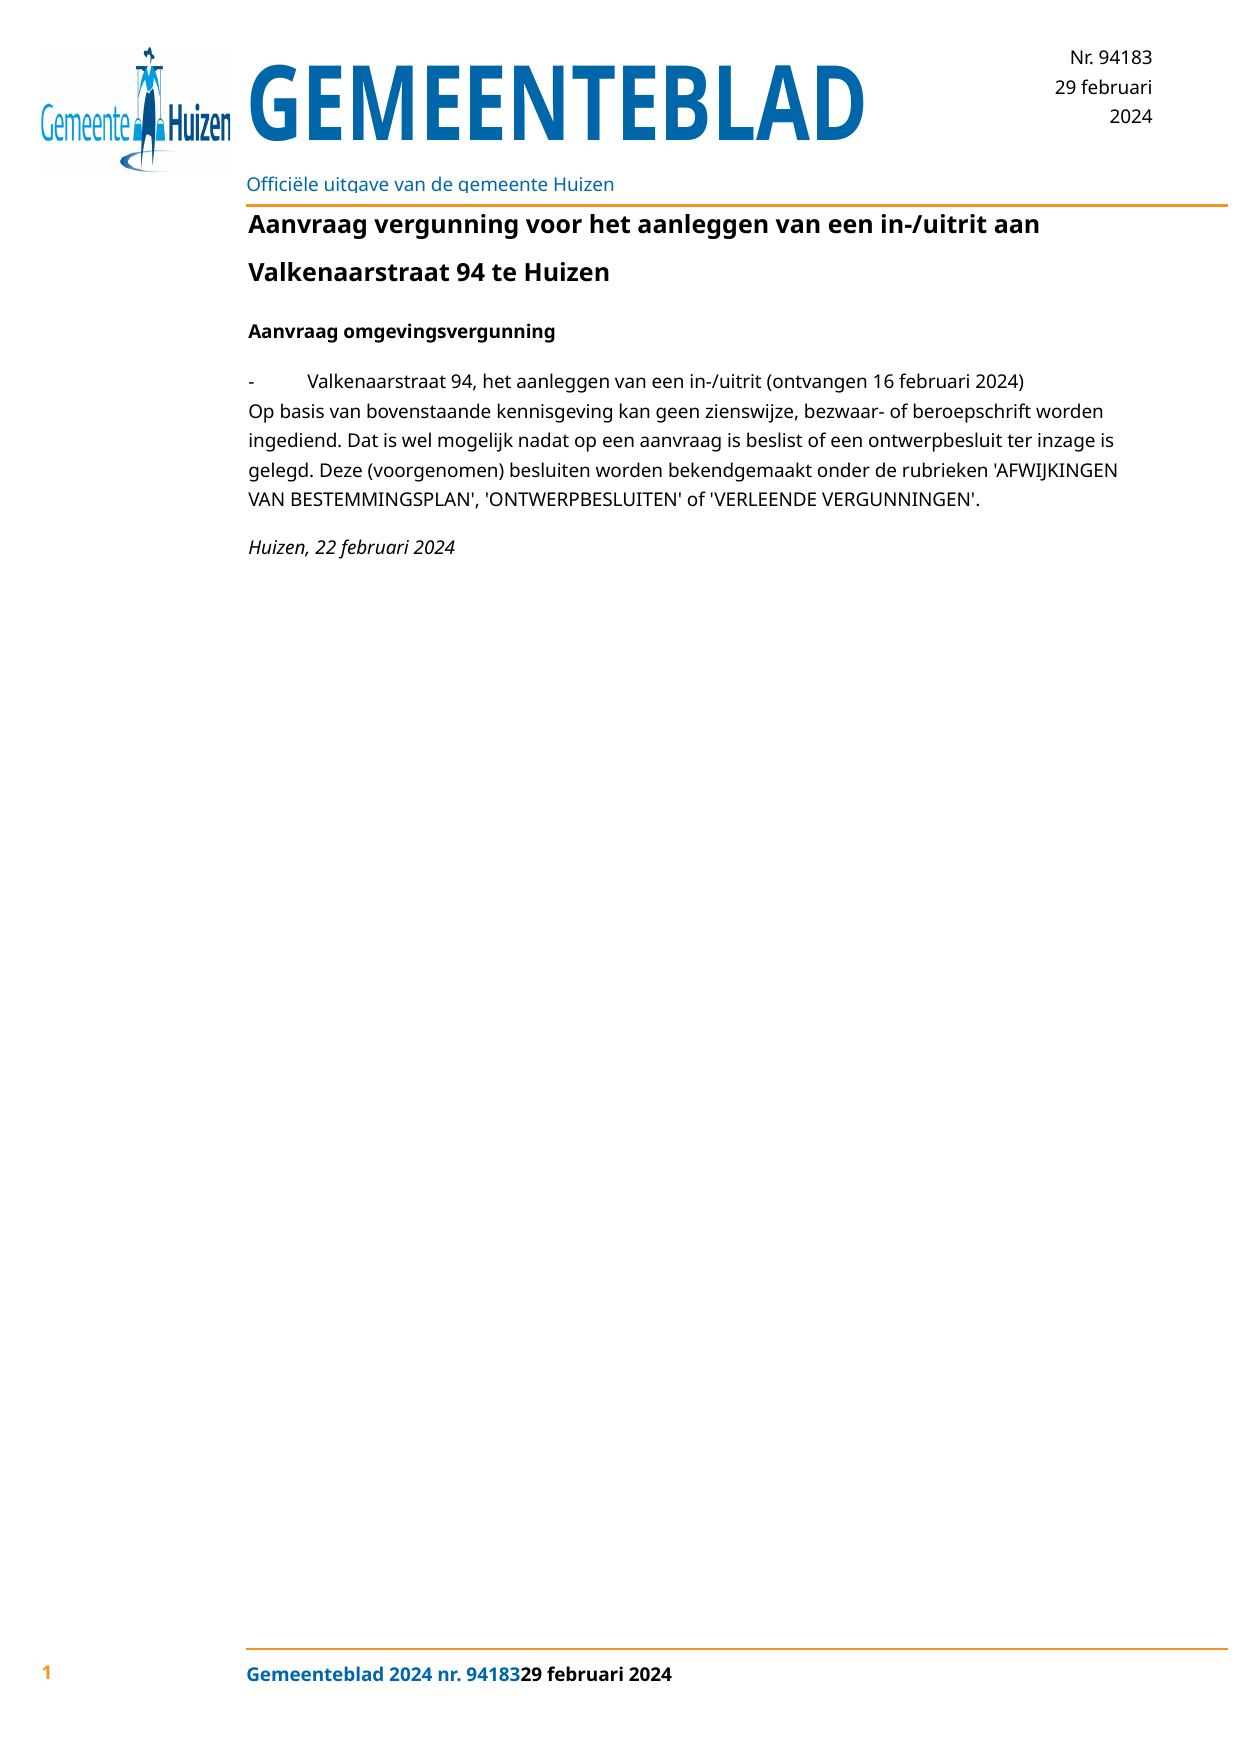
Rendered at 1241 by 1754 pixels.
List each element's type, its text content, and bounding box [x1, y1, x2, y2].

list Valkenaarstraat 94, het aanleggen van een in-/uitrit (ontvangen 16 februari 2024) [248, 368, 1152, 394]
picture [41, 47, 231, 172]
text Aanvraag omgevingsvergunning [248, 318, 1152, 344]
text Aanvraag vergunning voor het aanleggen van een in-/uitrit aan Valkenaarstraat 94 te Huizen [248, 207, 1152, 288]
text Huizen, 22 februari 2024 [248, 534, 1152, 560]
text Op basis van bovenstaande kennisgeving kan geen zienswijze, bezwaar- of beroepschrift worden ingediend. Dat is wel mogelijk nadat op een aanvraag is beslist of een ontwerpbesluit ter inzage is gelegd. Deze (voorgenomen) besluiten worden bekendgemaakt onder de rubrieken 'AFWIJKINGEN VAN BESTEMMINGSPLAN', 'ONTWERPBESLUITEN' of 'VERLEENDE VERGUNNINGEN'. [248, 398, 1152, 512]
